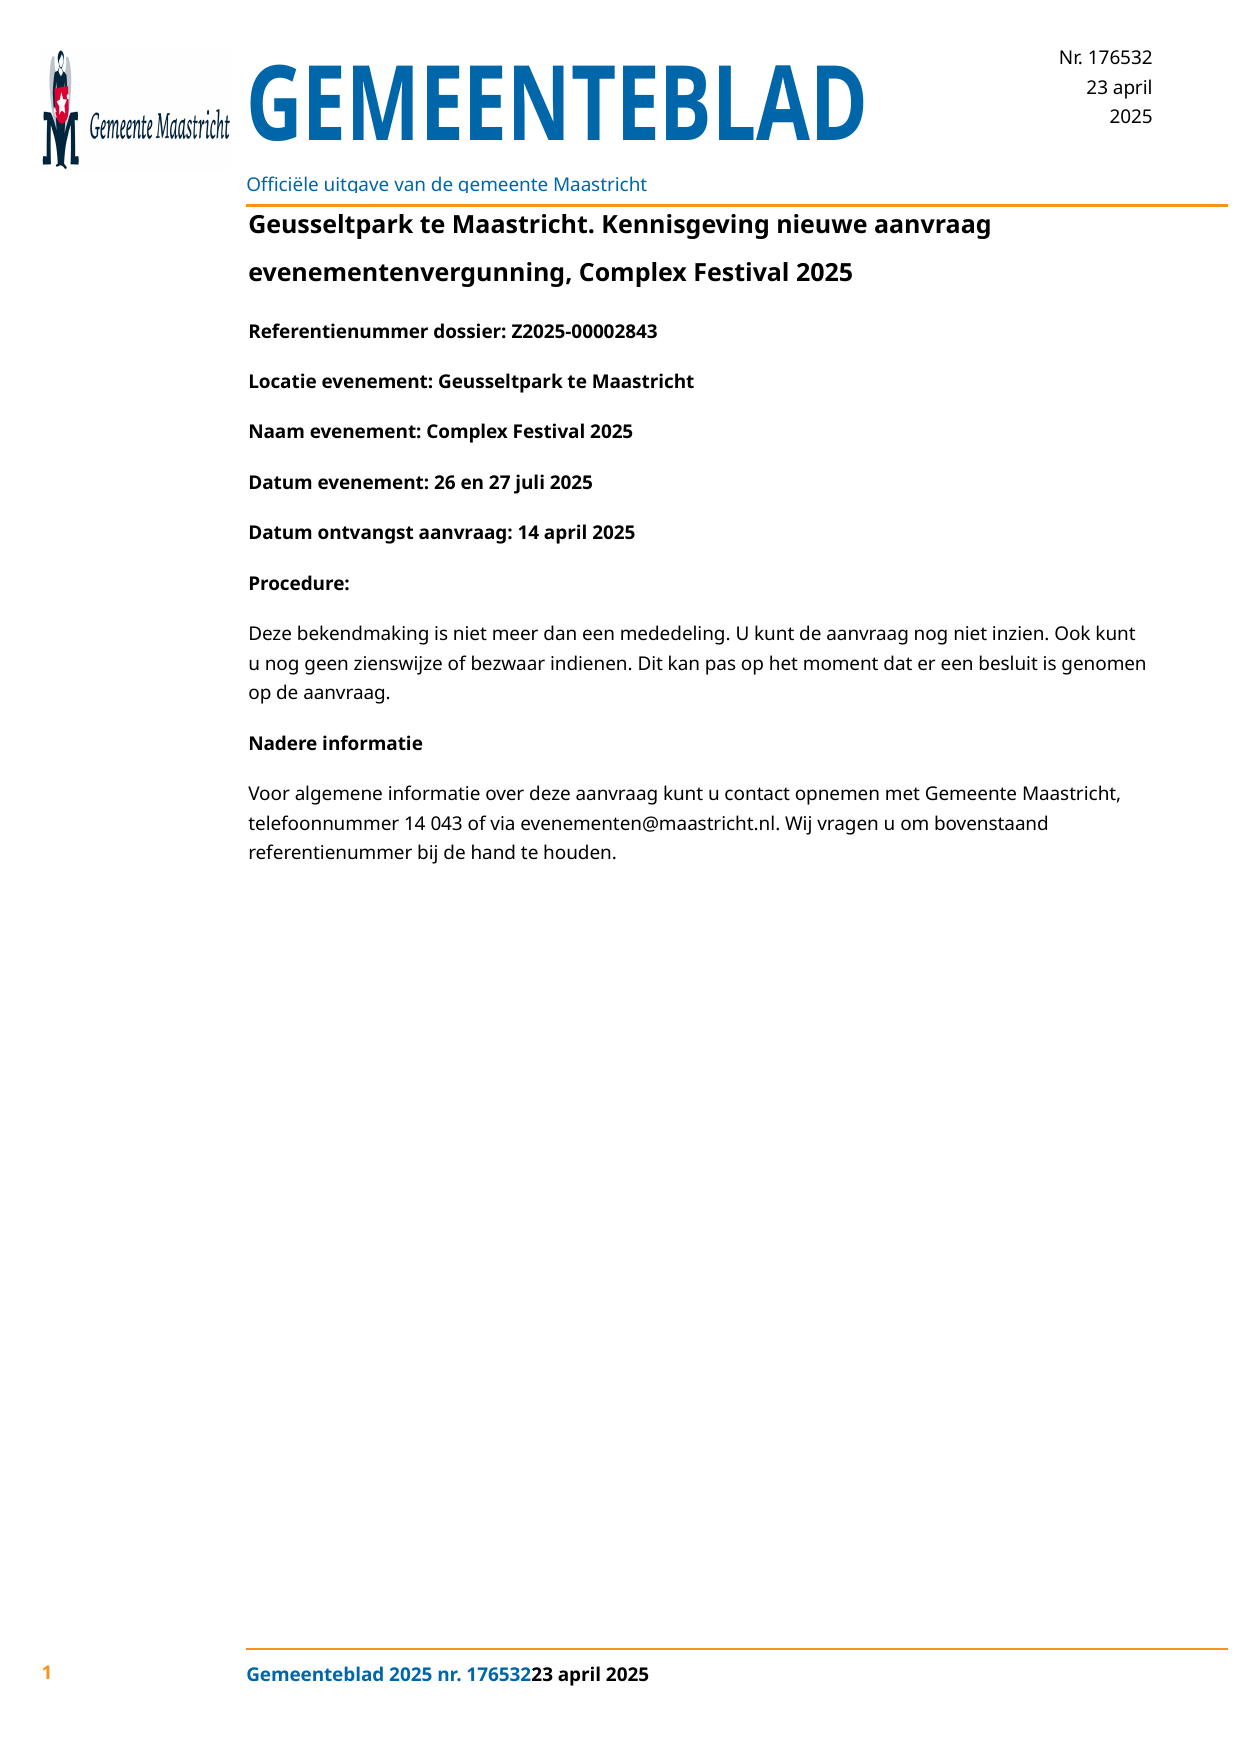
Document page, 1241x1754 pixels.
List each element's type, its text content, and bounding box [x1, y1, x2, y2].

text Procedure: [248, 570, 1152, 596]
text Deze bekendmaking is niet meer dan een mededeling. U kunt de aanvraag nog niet inzien. Ook kunt u nog geen zienswijze of bezwaar indienen. Dit kan pas op het moment dat er een besluit is genomen op de aanvraag. [248, 620, 1152, 705]
text Geusseltpark te Maastricht. Kennisgeving nieuwe aanvraag evenementenvergunning, Complex Festival 2025 [248, 207, 1152, 288]
picture [41, 47, 231, 172]
text Locatie evenement: Geusseltpark te Maastricht [248, 368, 1152, 394]
text Voor algemene informatie over deze aanvraag kunt u contact opnemen met Gemeente Maastricht, telefoonnummer 14 043 of via evenementen@maastricht.nl. Wij vragen u om bovenstaand referentienummer bij de hand te houden. [248, 780, 1152, 865]
text Referentienummer dossier: Z2025-00002843 [248, 318, 1152, 344]
text Datum evenement: 26 en 27 juli 2025 [248, 469, 1152, 495]
text Datum ontvangst aanvraag: 14 april 2025 [248, 519, 1152, 545]
text Nadere informatie [248, 730, 1152, 756]
text Naam evenement: Complex Festival 2025 [248, 419, 1152, 444]
